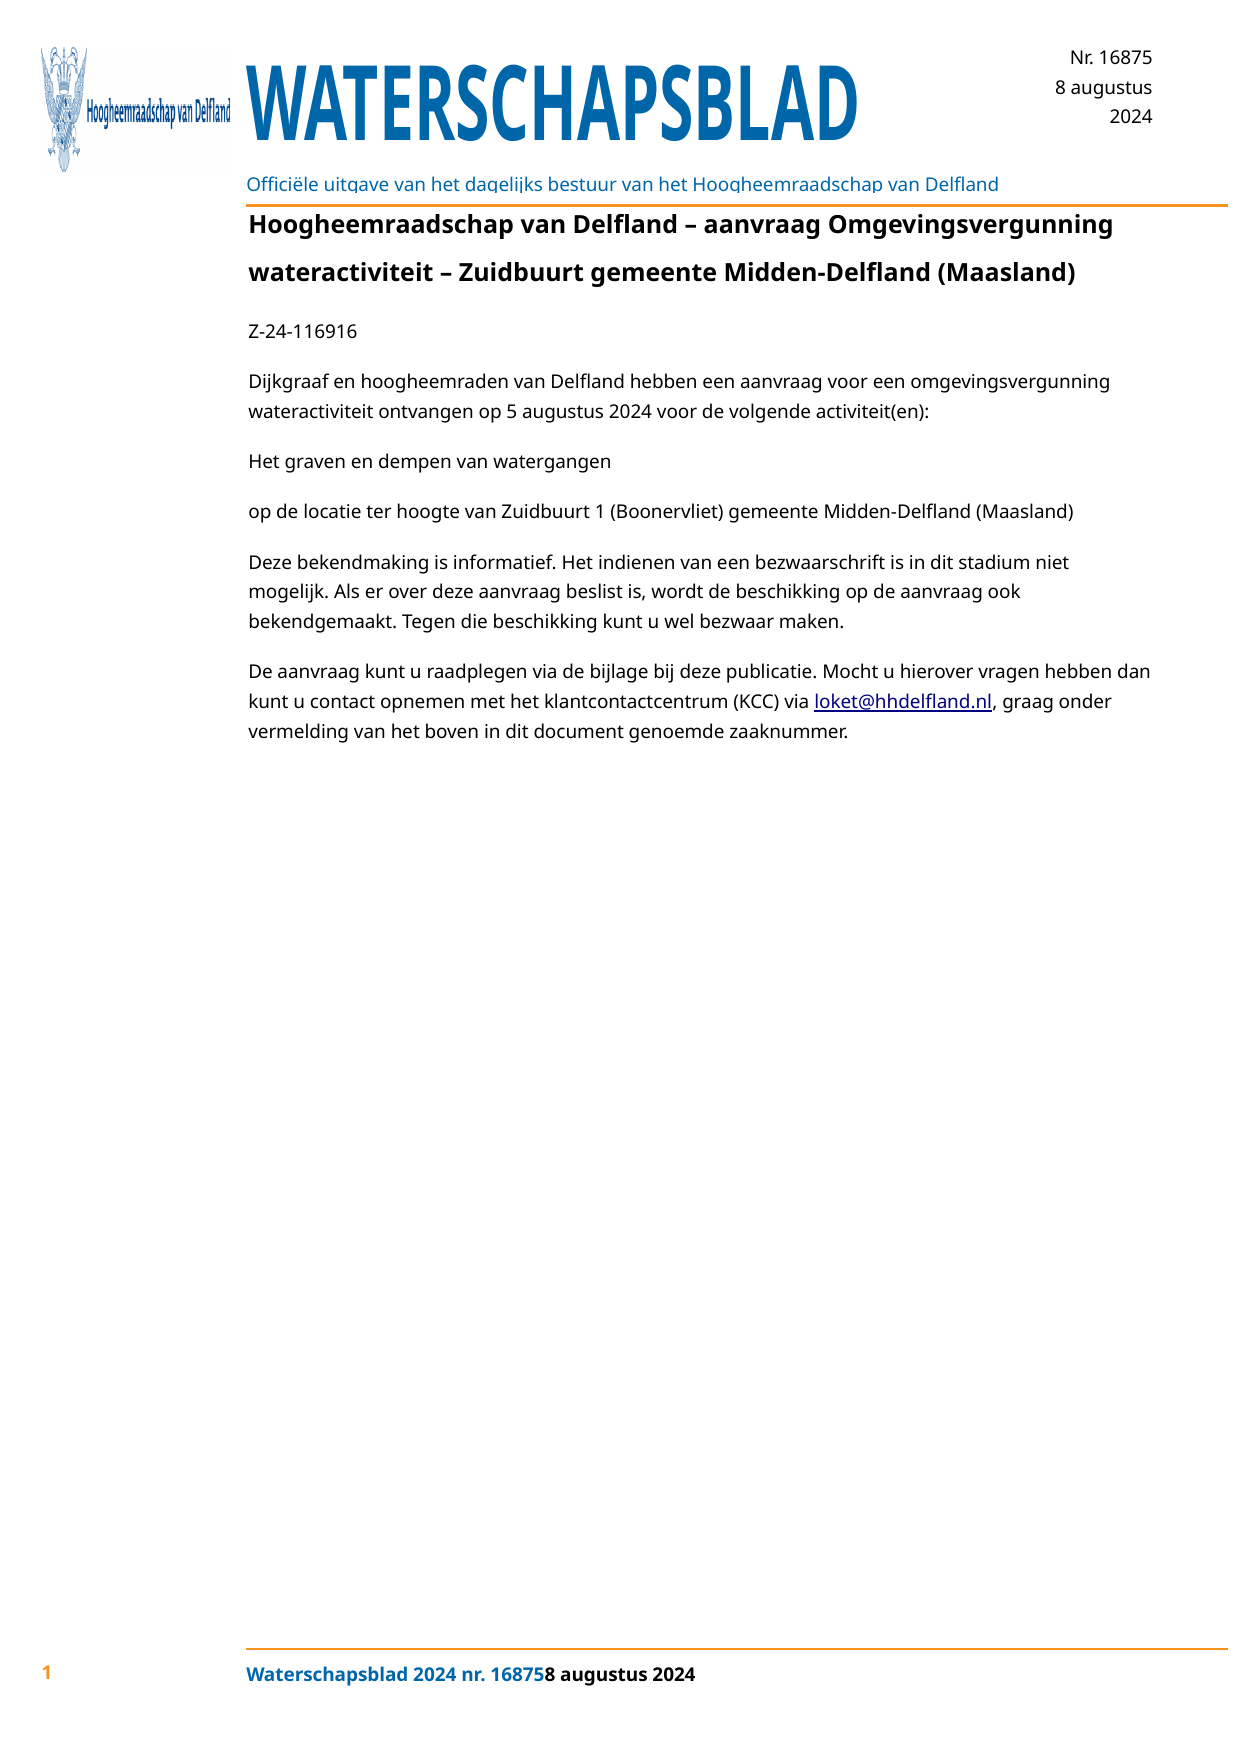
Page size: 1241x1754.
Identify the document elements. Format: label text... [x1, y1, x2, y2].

text De aanvraag kunt u raadplegen via de bijlage bij deze publicatie. Mocht u hierover vragen hebben dan kunt u contact opnemen met het klantcontactcentrum (KCC) via loket@hhdelfland.nl, graag onder vermelding van het boven in dit document genoemde zaaknummer. [248, 659, 1152, 744]
text Dijkgraaf en hoogheemraden van Delfland hebben een aanvraag voor een omgevingsvergunning wateractiviteit ontvangen op 5 augustus 2024 voor de volgende activiteit(en): [248, 368, 1152, 424]
text Deze bekendmaking is informatief. Het indienen van een bezwaarschrift is in dit stadium niet mogelijk. Als er over deze aanvraag beslist is, wordt de beschikking op de aanvraag ook bekendgemaakt. Tegen die beschikking kunt u wel bezwaar maken. [248, 549, 1152, 634]
text Z-24-116916 [248, 318, 1152, 344]
text op de locatie ter hoogte van Zuidbuurt 1 (Boonervliet) gemeente Midden-Delfland (Maasland) [248, 499, 1152, 524]
text Het graven en dempen van watergangen [248, 448, 1152, 474]
text Hoogheemraadschap van Delfland – aanvraag Omgevingsvergunning wateractiviteit – Zuidbuurt gemeente Midden-Delfland (Maasland) [248, 207, 1152, 288]
picture [41, 47, 231, 172]
